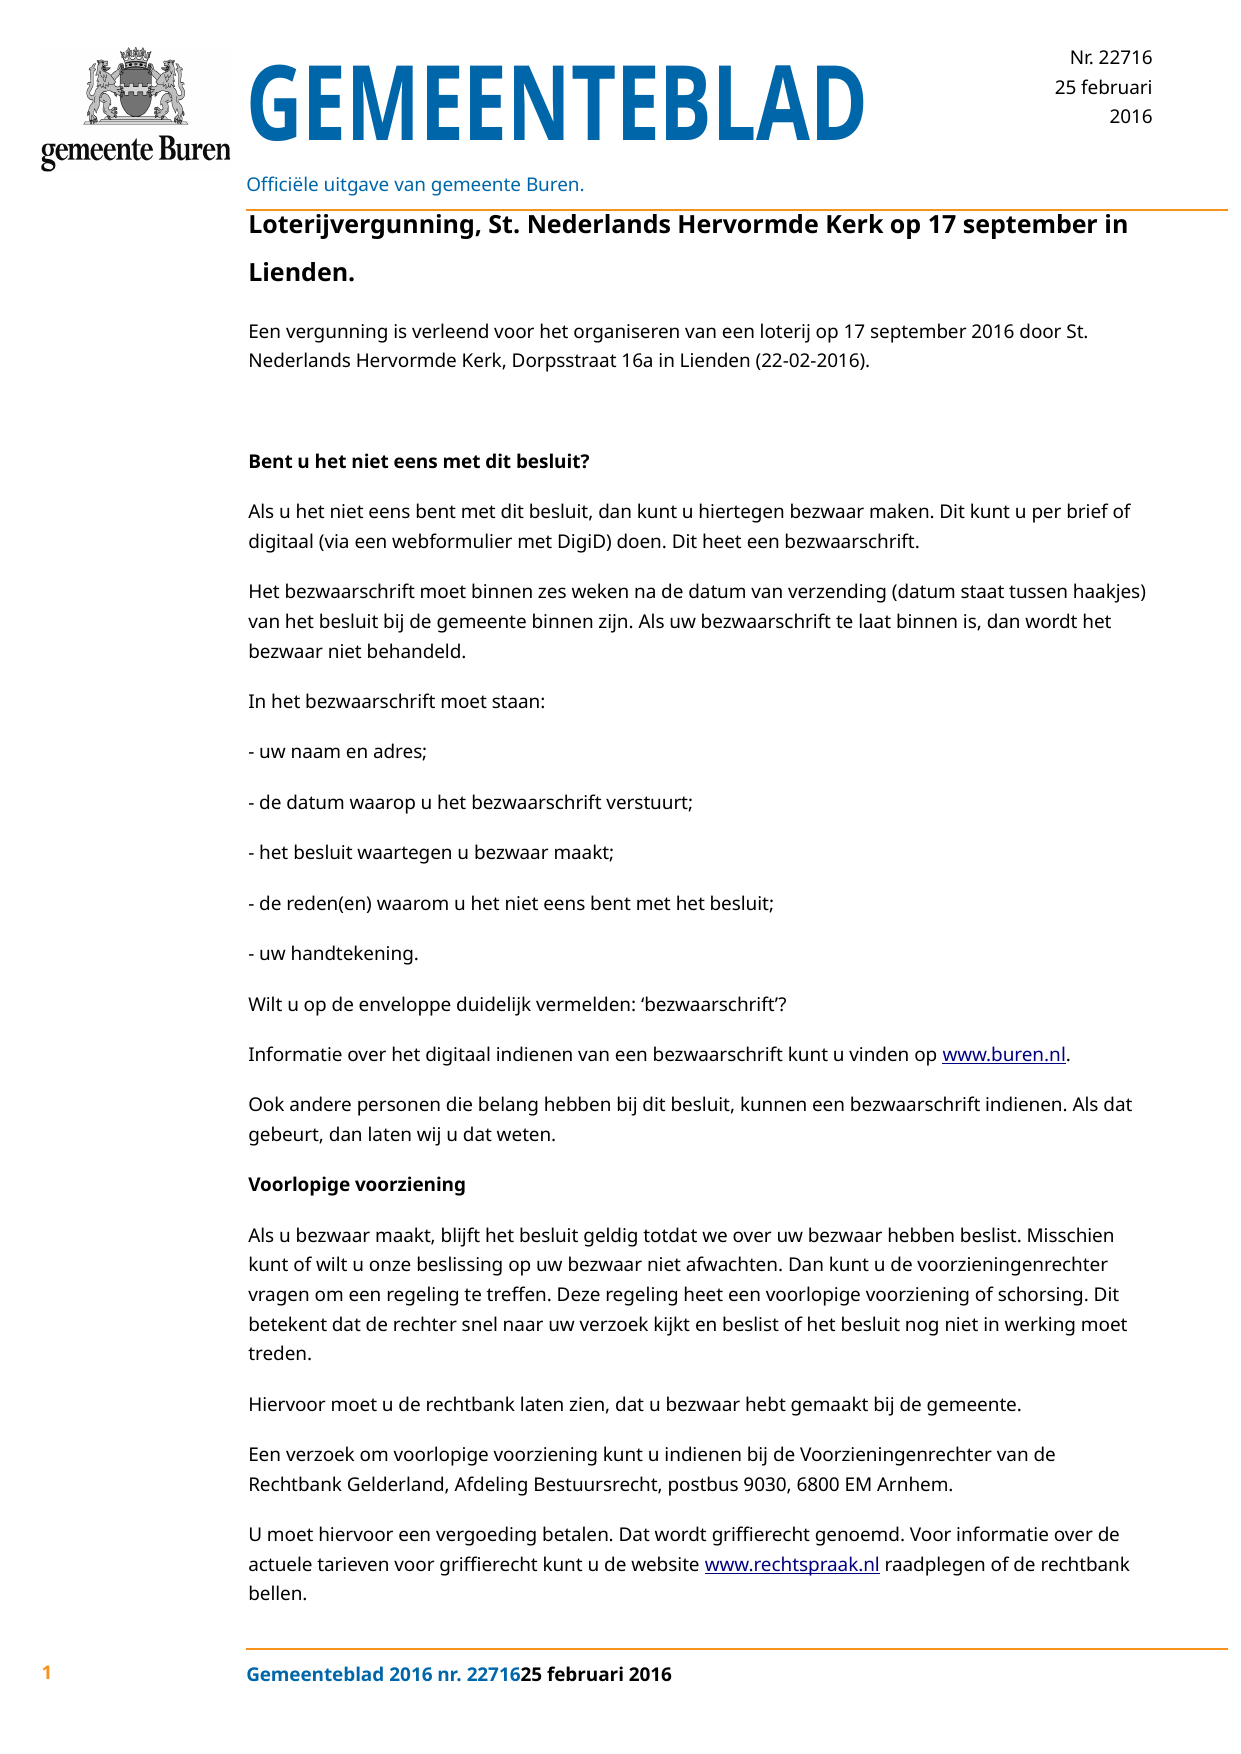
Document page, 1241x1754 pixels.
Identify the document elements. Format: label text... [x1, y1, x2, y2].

text Als u bezwaar maakt, blijft het besluit geldig totdat we over uw bezwaar hebben beslist. Misschien kunt of wilt u onze beslissing op uw bezwaar niet afwachten. Dan kunt u de voorzieningenrechter vragen om een regeling te treffen. Deze regeling heet een voorlopige voorziening of schorsing. Dit betekent dat de rechter snel naar uw verzoek kijkt en beslist of het besluit nog niet in werking moet treden. [248, 1222, 1152, 1366]
text In het bezwaarschrift moet staan: [248, 688, 1152, 714]
picture [41, 47, 231, 172]
text - uw handtekening. [248, 940, 1152, 966]
text Voorlopige voorziening [248, 1172, 1152, 1197]
text Het bezwaarschrift moet binnen zes weken na de datum van verzending (datum staat tussen haakjes) van het besluit bij de gemeente binnen zijn. Als uw bezwaarschrift te laat binnen is, dan wordt het bezwaar niet behandeld. [248, 579, 1152, 664]
text - uw naam en adres; [248, 739, 1152, 764]
text Loterijvergunning, St. Nederlands Hervormde Kerk op 17 september in Lienden. [248, 211, 1152, 288]
text - de reden(en) waarom u het niet eens bent met het besluit; [248, 890, 1152, 916]
text Als u het niet eens bent met dit besluit, dan kunt u hiertegen bezwaar maken. Dit kunt u per brief of digitaal (via een webformulier met DigiD) doen. Dit heet een bezwaarschrift. [248, 499, 1152, 554]
text - de datum waarop u het bezwaarschrift verstuurt; [248, 789, 1152, 815]
text Ook andere personen die belang hebben bij dit besluit, kunnen een bezwaarschrift indienen. Als dat gebeurt, dan laten wij u dat weten. [248, 1092, 1152, 1147]
text Wilt u op de enveloppe duidelijk vermelden: ‘bezwaarschrift’? [248, 991, 1152, 1017]
text U moet hiervoor een vergoeding betalen. Dat wordt griffierecht genoemd. Voor informatie over de actuele tarieven voor griffierecht kunt u de website www.rechtspraak.nl raadplegen of de rechtbank bellen. [248, 1521, 1152, 1606]
text Hiervoor moet u de rechtbank laten zien, dat u bezwaar hebt gemaakt bij de gemeente. [248, 1391, 1152, 1417]
text Een vergunning is verleend voor het organiseren van een loterij op 17 september 2016 door St. Nederlands Hervormde Kerk, Dorpsstraat 16a in Lienden (22-02-2016). [248, 318, 1152, 373]
text Informatie over het digitaal indienen van een bezwaarschrift kunt u vinden op www.buren.nl. [248, 1041, 1152, 1067]
text Bent u het niet eens met dit besluit? [248, 448, 1152, 474]
text Een verzoek om voorlopige voorziening kunt u indienen bij de Voorzieningenrechter van de Rechtbank Gelderland, Afdeling Bestuursrecht, postbus 9030, 6800 EM Arnhem. [248, 1441, 1152, 1497]
text - het besluit waartegen u bezwaar maakt; [248, 839, 1152, 865]
